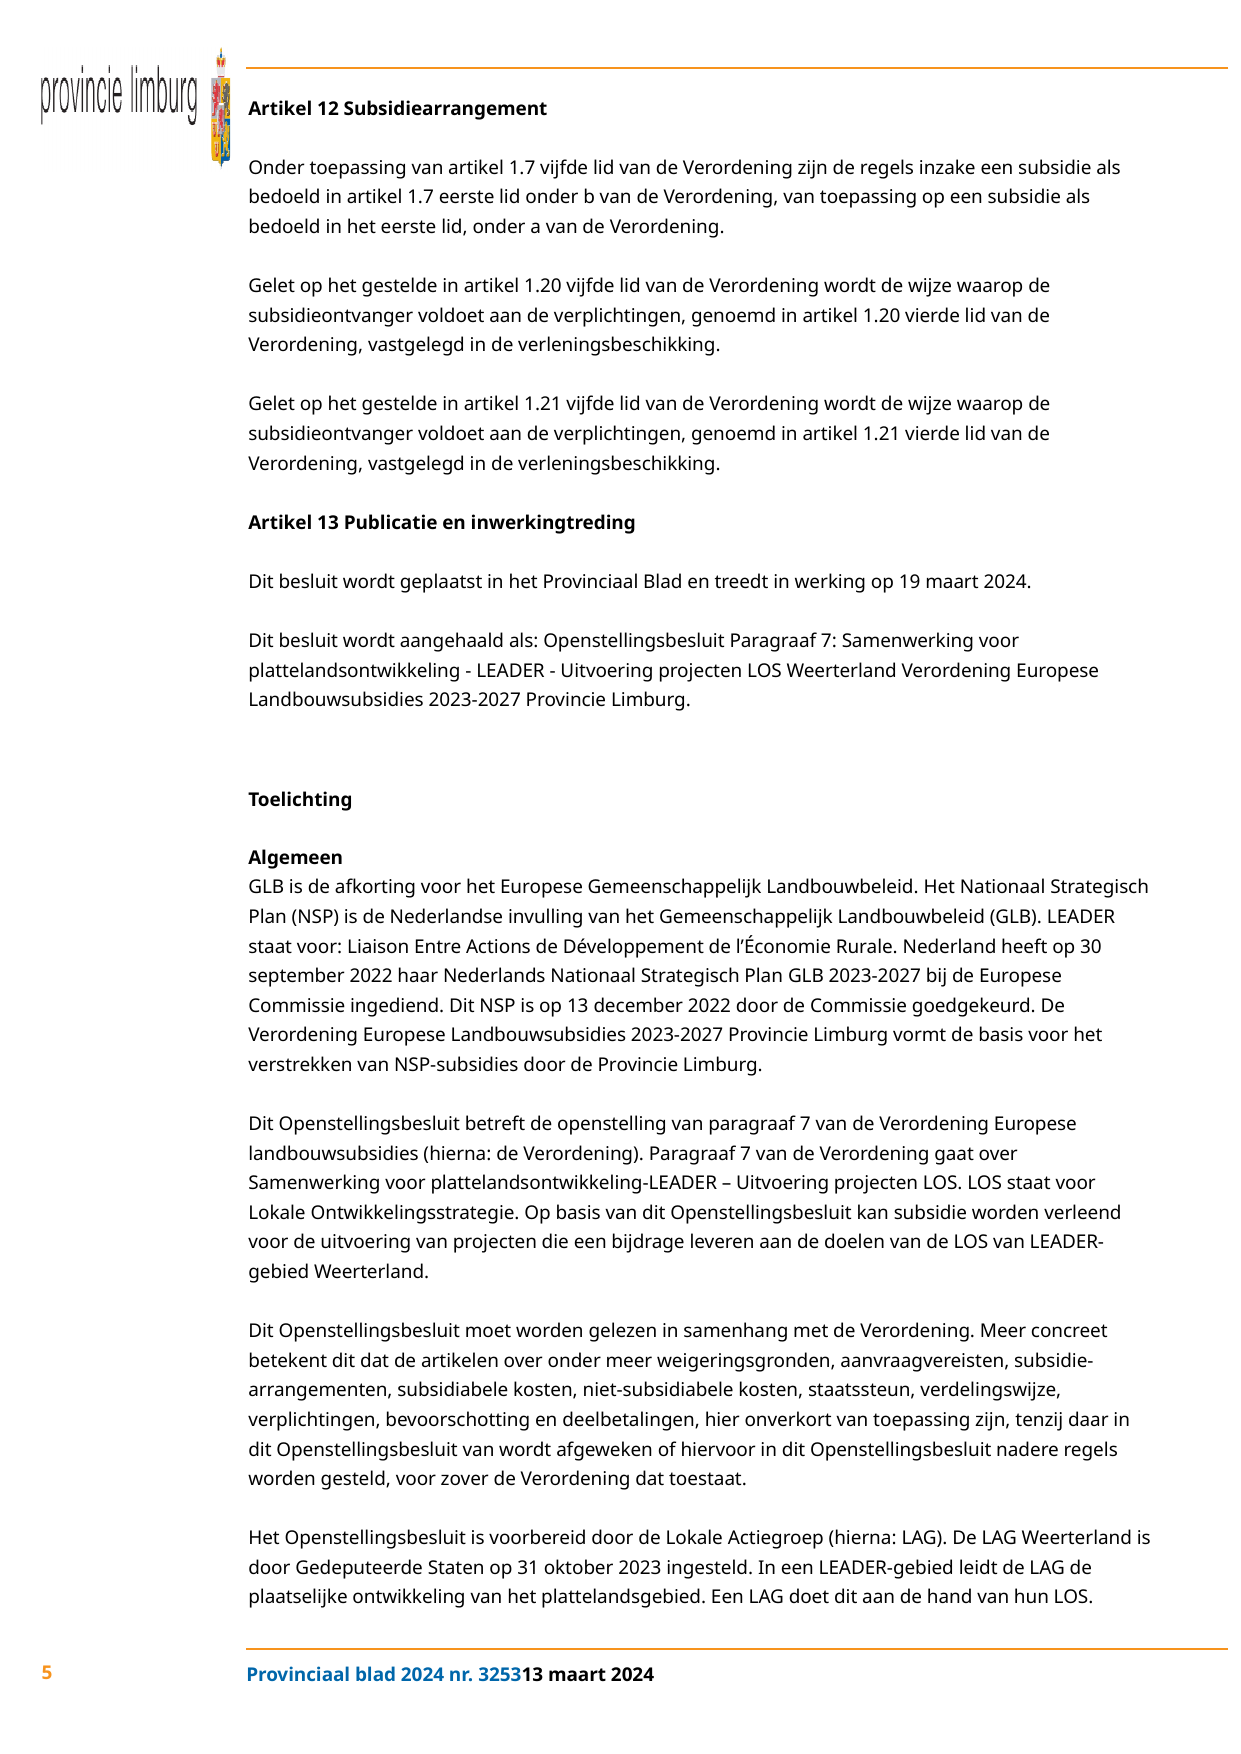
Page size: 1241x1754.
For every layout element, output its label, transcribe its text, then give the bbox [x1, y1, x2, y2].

text Dit Openstellingsbesluit betreft de openstelling van paragraaf 7 van de Verordening Europese landbouwsubsidies (hierna: de Verordening). Paragraaf 7 van de Verordening gaat over Samenwerking voor plattelandsontwikkeling-LEADER – Uitvoering projecten LOS. LOS staat voor Lokale Ontwikkelingsstrategie. Op basis van dit Openstellingsbesluit kan subsidie worden verleend voor de uitvoering van projecten die een bijdrage leveren aan de doelen van de LOS van LEADER-gebied Weerterland. [248, 1110, 1152, 1284]
text Dit besluit wordt aangehaald als: Openstellingsbesluit Paragraaf 7: Samenwerking voor plattelandsontwikkeling - LEADER - Uitvoering projecten LOS Weerterland Verordening Europese Landbouwsubsidies 2023-2027 Provincie Limburg. [248, 627, 1152, 712]
text Onder toepassing van artikel 1.7 vijfde lid van de Verordening zijn de regels inzake een subsidie als bedoeld in artikel 1.7 eerste lid onder b van de Verordening, van toepassing op een subsidie als bedoeld in het eerste lid, onder a van de Verordening. [248, 154, 1152, 239]
text Artikel 12 Subsidiearrangement [248, 95, 1152, 121]
text Dit besluit wordt geplaatst in het Provinciaal Blad en treedt in werking op 19 maart 2024. [248, 568, 1152, 594]
text Artikel 13 Publicatie en inwerkingtreding [248, 509, 1152, 535]
text GLB is de afkorting voor het Europese Gemeenschappelijk Landbouwbeleid. Het Nationaal Strategisch Plan (NSP) is de Nederlandse invulling van het Gemeenschappelijk Landbouwbeleid (GLB). LEADER staat voor: Liaison Entre Actions de Développement de l’Économie Rurale. Nederland heeft op 30 september 2022 haar Nederlands Nationaal Strategisch Plan GLB 2023-2027 bij de Europese Commissie ingediend. Dit NSP is op 13 december 2022 door de Commissie goedgekeurd. De Verordening Europese Landbouwsubsidies 2023-2027 Provincie Limburg vormt de basis voor het verstrekken van NSP-subsidies door de Provincie Limburg. [248, 874, 1152, 1077]
picture [41, 47, 231, 172]
text Toelichting [248, 775, 1152, 815]
text Dit Openstellingsbesluit moet worden gelezen in samenhang met de Verordening. Meer concreet betekent dit dat de artikelen over onder meer weigeringsgronden, aanvraagvereisten, subsidie-arrangementen, subsidiabele kosten, niet-subsidiabele kosten, staatssteun, verdelingswijze, verplichtingen, bevoorschotting en deelbetalingen, hier onverkort van toepassing zijn, tenzij daar in dit Openstellingsbesluit van wordt afgeweken of hiervoor in dit Openstellingsbesluit nadere regels worden gesteld, voor zover de Verordening dat toestaat. [248, 1317, 1152, 1491]
text Gelet op het gestelde in artikel 1.21 vijfde lid van de Verordening wordt de wijze waarop de subsidieontvanger voldoet aan de verplichtingen, genoemd in artikel 1.21 vierde lid van de Verordening, vastgelegd in de verleningsbeschikking. [248, 391, 1152, 476]
text Algemeen [248, 844, 1152, 870]
text Gelet op het gestelde in artikel 1.20 vijfde lid van de Verordening wordt de wijze waarop de subsidieontvanger voldoet aan de verplichtingen, genoemd in artikel 1.20 vierde lid van de Verordening, vastgelegd in de verleningsbeschikking. [248, 272, 1152, 357]
text Het Openstellingsbesluit is voorbereid door de Lokale Actiegroep (hierna: LAG). De LAG Weerterland is door Gedeputeerde Staten op 31 oktober 2023 ingesteld. In een LEADER-gebied leidt de LAG de plaatselijke ontwikkeling van het plattelandsgebied. Een LAG doet dit aan de hand van hun LOS. [248, 1524, 1152, 1609]
